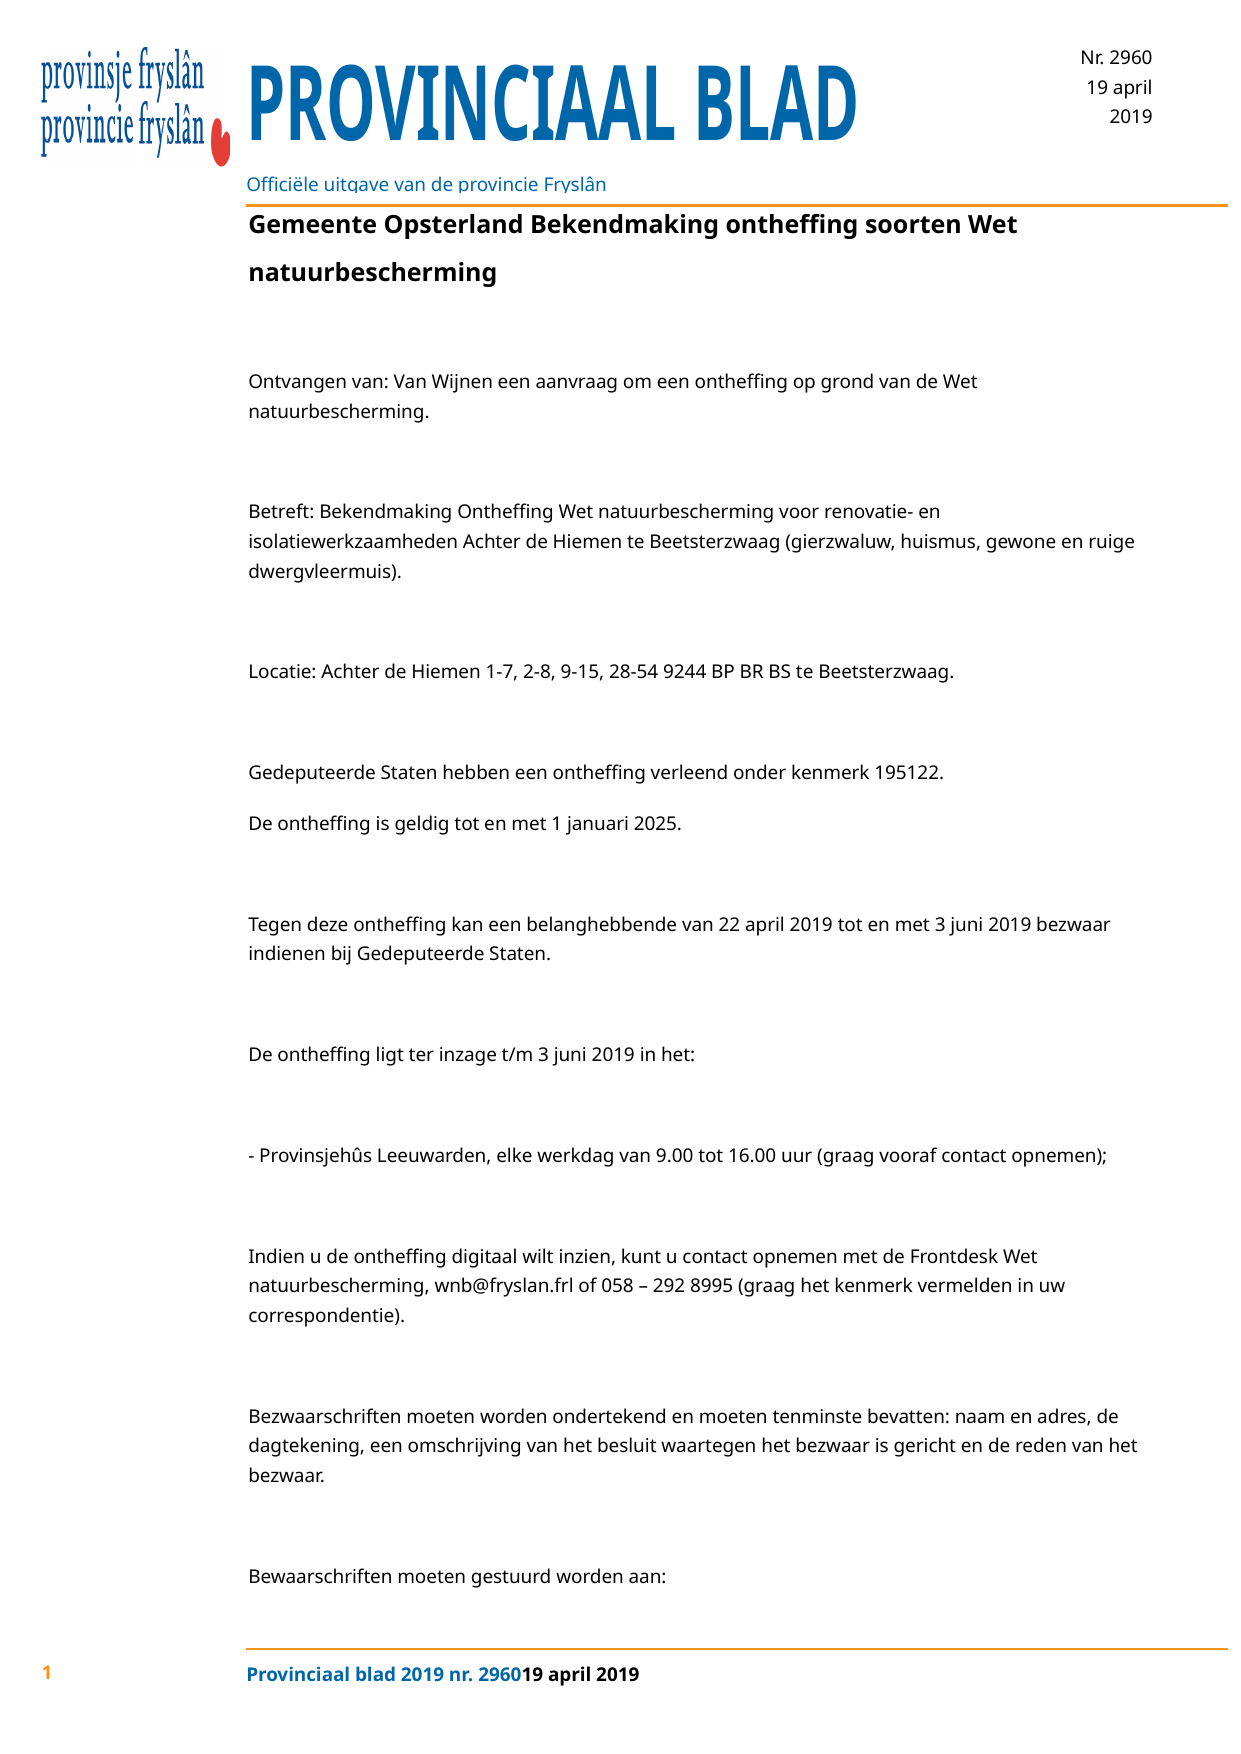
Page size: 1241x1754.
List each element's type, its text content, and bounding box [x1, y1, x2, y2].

text Betreft: Bekendmaking Ontheffing Wet natuurbescherming voor renovatie- en isolatiewerkzaamheden Achter de Hiemen te Beetsterzwaag (gierzwaluw, huismus, gewone en ruige dwergvleermuis). [248, 499, 1152, 584]
text Tegen deze ontheffing kan een belanghebbende van 22 april 2019 tot en met 3 juni 2019 bezwaar indienen bij Gedeputeerde Staten. [248, 911, 1152, 966]
text - Provinsjehûs Leeuwarden, elke werkdag van 9.00 tot 16.00 uur (graag vooraf contact opnemen); [248, 1142, 1152, 1168]
text De ontheffing ligt ter inzage t/m 3 juni 2019 in het: [248, 1041, 1152, 1067]
text Bezwaarschriften moeten worden ondertekend en moeten tenminste bevatten: naam en adres, de dagtekening, een omschrijving van het besluit waartegen het bezwaar is gericht en de reden van het bezwaar. [248, 1403, 1152, 1488]
text Ontvangen van: Van Wijnen een aanvraag om een ontheffing op grond van de Wet natuurbescherming. [248, 368, 1152, 424]
text Indien u de ontheffing digitaal wilt inzien, kunt u contact opnemen met de Frontdesk Wet natuurbescherming, wnb@fryslan.frl of 058 – 292 8995 (graag het kenmerk vermelden in uw correspondentie). [248, 1243, 1152, 1328]
text Locatie: Achter de Hiemen 1-7, 2-8, 9-15, 28-54 9244 BP BR BS te Beetsterzwaag. [248, 659, 1152, 684]
text Gemeente Opsterland Bekendmaking ontheffing soorten Wet natuurbescherming [248, 207, 1152, 288]
text Gedeputeerde Staten hebben een ontheffing verleend onder kenmerk 195122. [248, 759, 1152, 785]
picture [41, 47, 231, 172]
text De ontheffing is geldig tot en met 1 januari 2025. [248, 810, 1152, 836]
text Bewaarschriften moeten gestuurd worden aan: [248, 1563, 1152, 1589]
